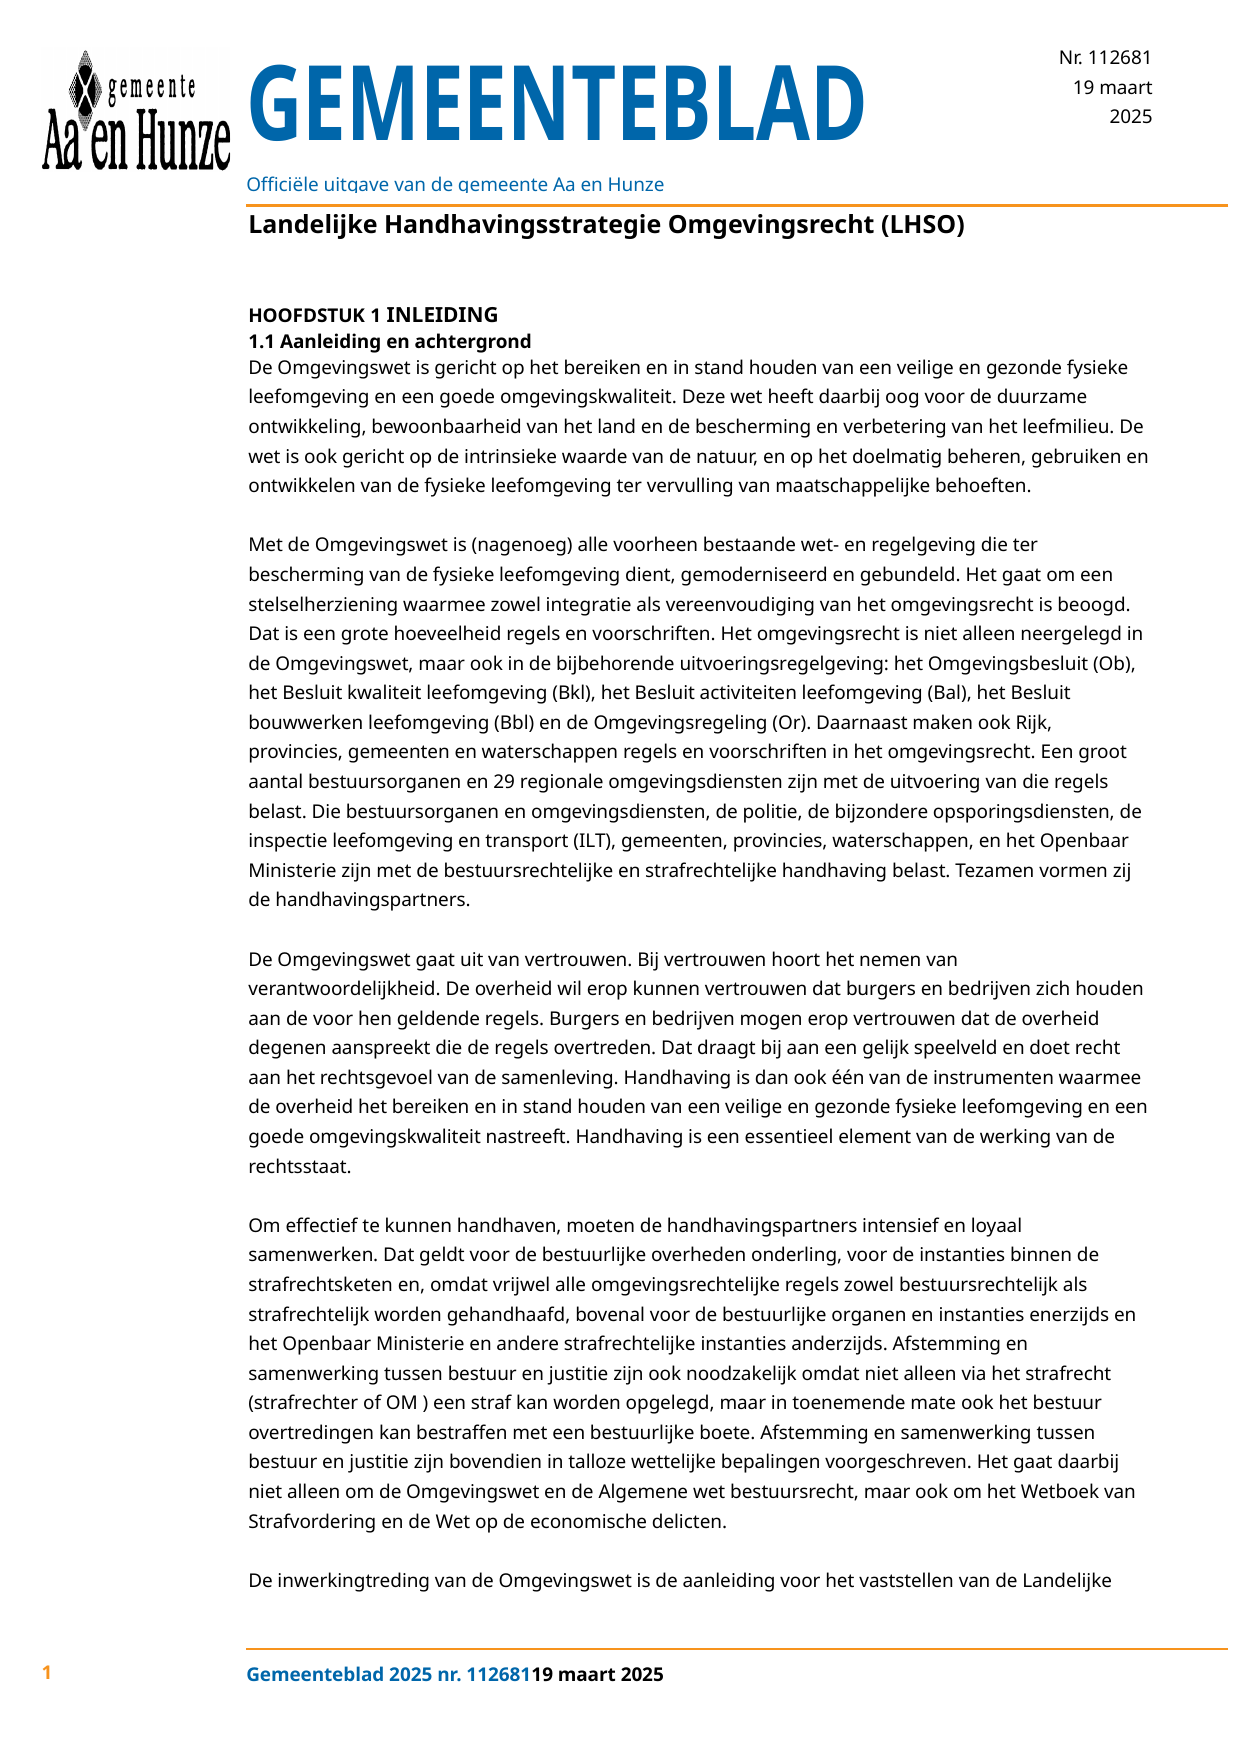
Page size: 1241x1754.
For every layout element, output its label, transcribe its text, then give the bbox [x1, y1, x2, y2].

text Landelijke Handhavingsstrategie Omgevingsrecht (LHSO) [248, 207, 1152, 241]
text HOOFDSTUK 1 INLEIDING [248, 300, 1152, 328]
text De Omgevingswet gaat uit van vertrouwen. Bij vertrouwen hoort het nemen van verantwoordelijkheid. De overheid wil erop kunnen vertrouwen dat burgers en bedrijven zich houden aan de voor hen geldende regels. Burgers en bedrijven mogen erop vertrouwen dat de overheid degenen aanspreekt die de regels overtreden. Dat draagt bij aan een gelijk speelveld en doet recht aan het rechtsgevoel van de samenleving. Handhaving is dan ook één van de instrumenten waarmee de overheid het bereiken en in stand houden van een veilige en gezonde fysieke leefomgeving en een goede omgevingskwaliteit nastreeft. Handhaving is een essentieel element van de werking van de rechtsstaat. [248, 946, 1152, 1178]
text 1.1 Aanleiding en achtergrond [248, 328, 1152, 354]
text Met de Omgevingswet is (nagenoeg) alle voorheen bestaande wet- en regelgeving die ter bescherming van de fysieke leefomgeving dient, gemoderniseerd en gebundeld. Het gaat om een stelselherziening waarmee zowel integratie als vereenvoudiging van het omgevingsrecht is beoogd. Dat is een grote hoeveelheid regels en voorschriften. Het omgevingsrecht is niet alleen neergelegd in de Omgevingswet, maar ook in de bijbehorende uitvoeringsregelgeving: het Omgevingsbesluit (Ob), het Besluit kwaliteit leefomgeving (Bkl), het Besluit activiteiten leefomgeving (Bal), het Besluit bouwwerken leefomgeving (Bbl) en de Omgevingsregeling (Or). Daarnaast maken ook Rijk, provincies, gemeenten en waterschappen regels en voorschriften in het omgevingsrecht. Een groot aantal bestuursorganen en 29 regionale omgevingsdiensten zijn met de uitvoering van die regels belast. Die bestuursorganen en omgevingsdiensten, de politie, de bijzondere opsporingsdiensten, de inspectie leefomgeving en transport (ILT), gemeenten, provincies, waterschappen, en het Openbaar Ministerie zijn met de bestuursrechtelijke en strafrechtelijke handhaving belast. Tezamen vormen zij de handhavingspartners. [248, 532, 1152, 912]
picture [41, 47, 231, 172]
text De Omgevingswet is gericht op het bereiken en in stand houden van een veilige en gezonde fysieke leefomgeving en een goede omgevingskwaliteit. Deze wet heeft daarbij oog voor de duurzame ontwikkeling, bewoonbaarheid van het land en de bescherming en verbetering van het leefmilieu. De wet is ook gericht op de intrinsieke waarde van de natuur, en op het doelmatig beheren, gebruiken en ontwikkelen van de fysieke leefomgeving ter vervulling van maatschappelijke behoeften. [248, 354, 1152, 498]
text De inwerkingtreding van de Omgevingswet is de aanleiding voor het vaststellen van de Landelijke [248, 1567, 1152, 1593]
text Om effectief te kunnen handhaven, moeten de handhavingspartners intensief en loyaal samenwerken. Dat geldt voor de bestuurlijke overheden onderling, voor de instanties binnen de strafrechtsketen en, omdat vrijwel alle omgevingsrechtelijke regels zowel bestuursrechtelijk als strafrechtelijk worden gehandhaafd, bovenal voor de bestuurlijke organen en instanties enerzijds en het Openbaar Ministerie en andere strafrechtelijke instanties anderzijds. Afstemming en samenwerking tussen bestuur en justitie zijn ook noodzakelijk omdat niet alleen via het strafrecht (strafrechter of OM ) een straf kan worden opgelegd, maar in toenemende mate ook het bestuur overtredingen kan bestraffen met een bestuurlijke boete. Afstemming en samenwerking tussen bestuur en justitie zijn bovendien in talloze wettelijke bepalingen voorgeschreven. Het gaat daarbij niet alleen om de Omgevingswet en de Algemene wet bestuursrecht, maar ook om het Wetboek van Strafvordering en de Wet op de economische delicten. [248, 1212, 1152, 1533]
